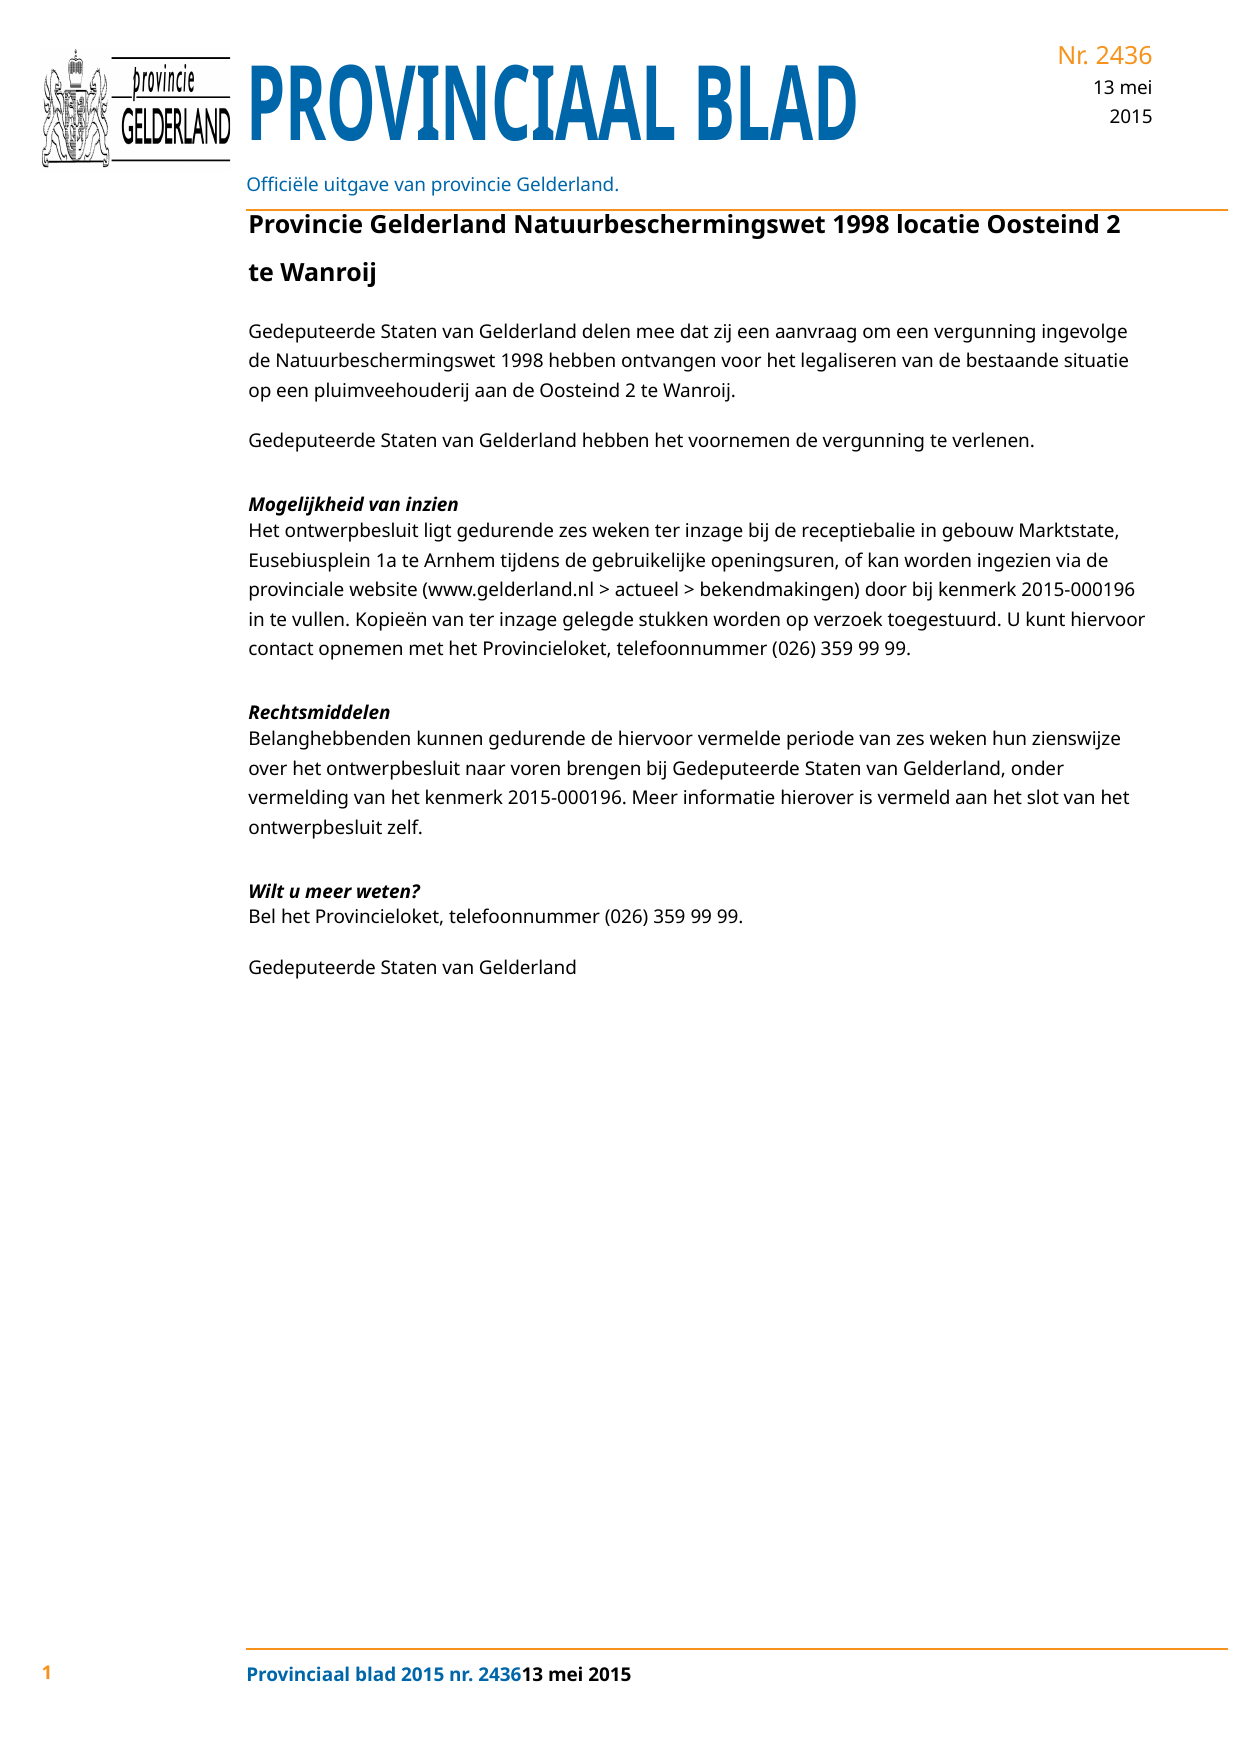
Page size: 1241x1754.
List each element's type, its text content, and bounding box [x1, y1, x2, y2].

text Provincie Gelderland Natuurbeschermingswet 1998 locatie Oosteind 2 te Wanroij [248, 211, 1152, 288]
text Gedeputeerde Staten van Gelderland [248, 954, 1152, 980]
text Rechtsmiddelen [248, 699, 1152, 725]
text Gedeputeerde Staten van Gelderland hebben het voornemen de vergunning te verlenen. [248, 427, 1152, 453]
text Belanghebbenden kunnen gedurende de hiervoor vermelde periode van zes weken hun zienswijze over het ontwerpbesluit naar voren brengen bij Gedeputeerde Staten van Gelderland, onder vermelding van het kenmerk 2015-000196. Meer informatie hierover is vermeld aan het slot van het ontwerpbesluit zelf. [248, 725, 1152, 840]
text Bel het Provincieloket, telefoonnummer (026) 359 99 99. [248, 904, 1152, 929]
text Het ontwerpbesluit ligt gedurende zes weken ter inzage bij de receptiebalie in gebouw Marktstate, Eusebiusplein 1a te Arnhem tijdens de gebruikelijke openingsuren, of kan worden ingezien via de provinciale website (www.gelderland.nl > actueel > bekendmakingen) door bij kenmerk 2015-000196 in te vullen. Kopieën van ter inzage gelegde stukken worden op verzoek toegestuurd. U kunt hiervoor contact opnemen met het Provincieloket, telefoonnummer (026) 359 99 99. [248, 517, 1152, 661]
text Gedeputeerde Staten van Gelderland delen mee dat zij een aanvraag om een vergunning ingevolge de Natuurbeschermingswet 1998 hebben ontvangen voor het legaliseren van de bestaande situatie op een pluimveehouderij aan de Oosteind 2 te Wanroij. [248, 318, 1152, 403]
text Mogelijkheid van inzien [248, 491, 1152, 517]
text Wilt u meer weten? [248, 878, 1152, 904]
picture [41, 47, 231, 172]
